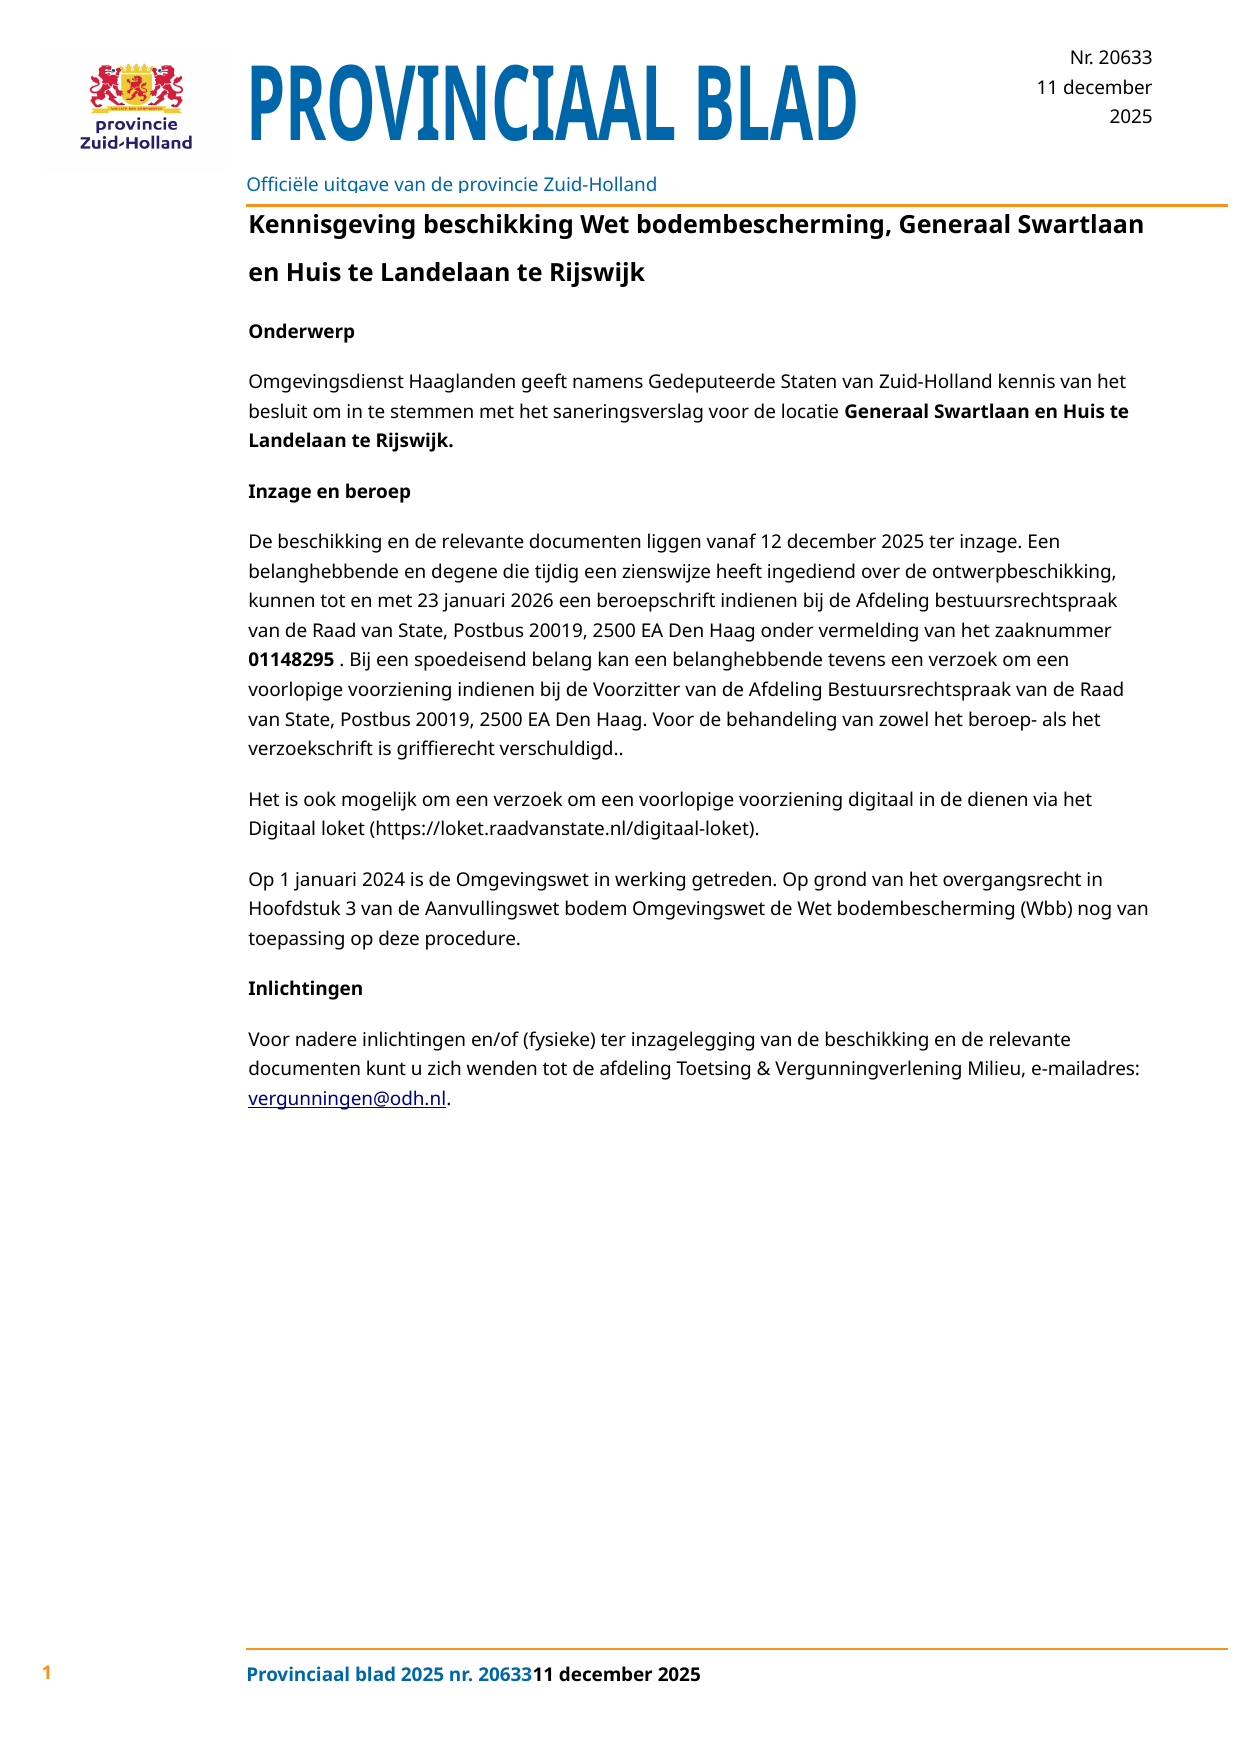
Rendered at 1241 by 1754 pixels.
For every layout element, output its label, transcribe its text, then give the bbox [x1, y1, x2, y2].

text Inzage en beroep [248, 478, 1152, 504]
text Het is ook mogelijk om een verzoek om een voorlopige voorziening digitaal in de dienen via het Digitaal loket (https://loket.raadvanstate.nl/digitaal-loket). [248, 786, 1152, 841]
text De beschikking en de relevante documenten liggen vanaf 12 december 2025 ter inzage. Een belanghebbende en degene die tijdig een zienswijze heeft ingediend over de ontwerpbeschikking, kunnen tot en met 23 januari 2026 een beroepschrift indienen bij de Afdeling bestuursrechtspraak van de Raad van State, Postbus 20019, 2500 EA Den Haag onder vermelding van het zaaknummer 01148295 . Bij een spoedeisend belang kan een belanghebbende tevens een verzoek om een voorlopige voorziening indienen bij de Voorzitter van de Afdeling Bestuursrechtspraak van de Raad van State, Postbus 20019, 2500 EA Den Haag. Voor de behandeling van zowel het beroep- als het verzoekschrift is griffierecht verschuldigd.. [248, 528, 1152, 761]
text Onderwerp [248, 318, 1152, 344]
text Voor nadere inlichtingen en/of (fysieke) ter inzagelegging van de beschikking en de relevante documenten kunt u zich wenden tot de afdeling Toetsing & Vergunningverlening Milieu, e-mailadres: vergunningen@odh.nl. [248, 1026, 1152, 1111]
text Kennisgeving beschikking Wet bodembescherming, Generaal Swartlaan en Huis te Landelaan te Rijswijk [248, 207, 1152, 288]
text Op 1 januari 2024 is de Omgevingswet in werking getreden. Op grond van het overgangsrecht in Hoofdstuk 3 van de Aanvullingswet bodem Omgevingswet de Wet bodembescherming (Wbb) nog van toepassing op deze procedure. [248, 866, 1152, 951]
picture [41, 47, 231, 172]
text Inlichtingen [248, 975, 1152, 1001]
text Omgevingsdienst Haaglanden geeft namens Gedeputeerde Staten van Zuid-Holland kennis van het besluit om in te stemmen met het saneringsverslag voor de locatie Generaal Swartlaan en Huis te Landelaan te Rijswijk. [248, 368, 1152, 453]
